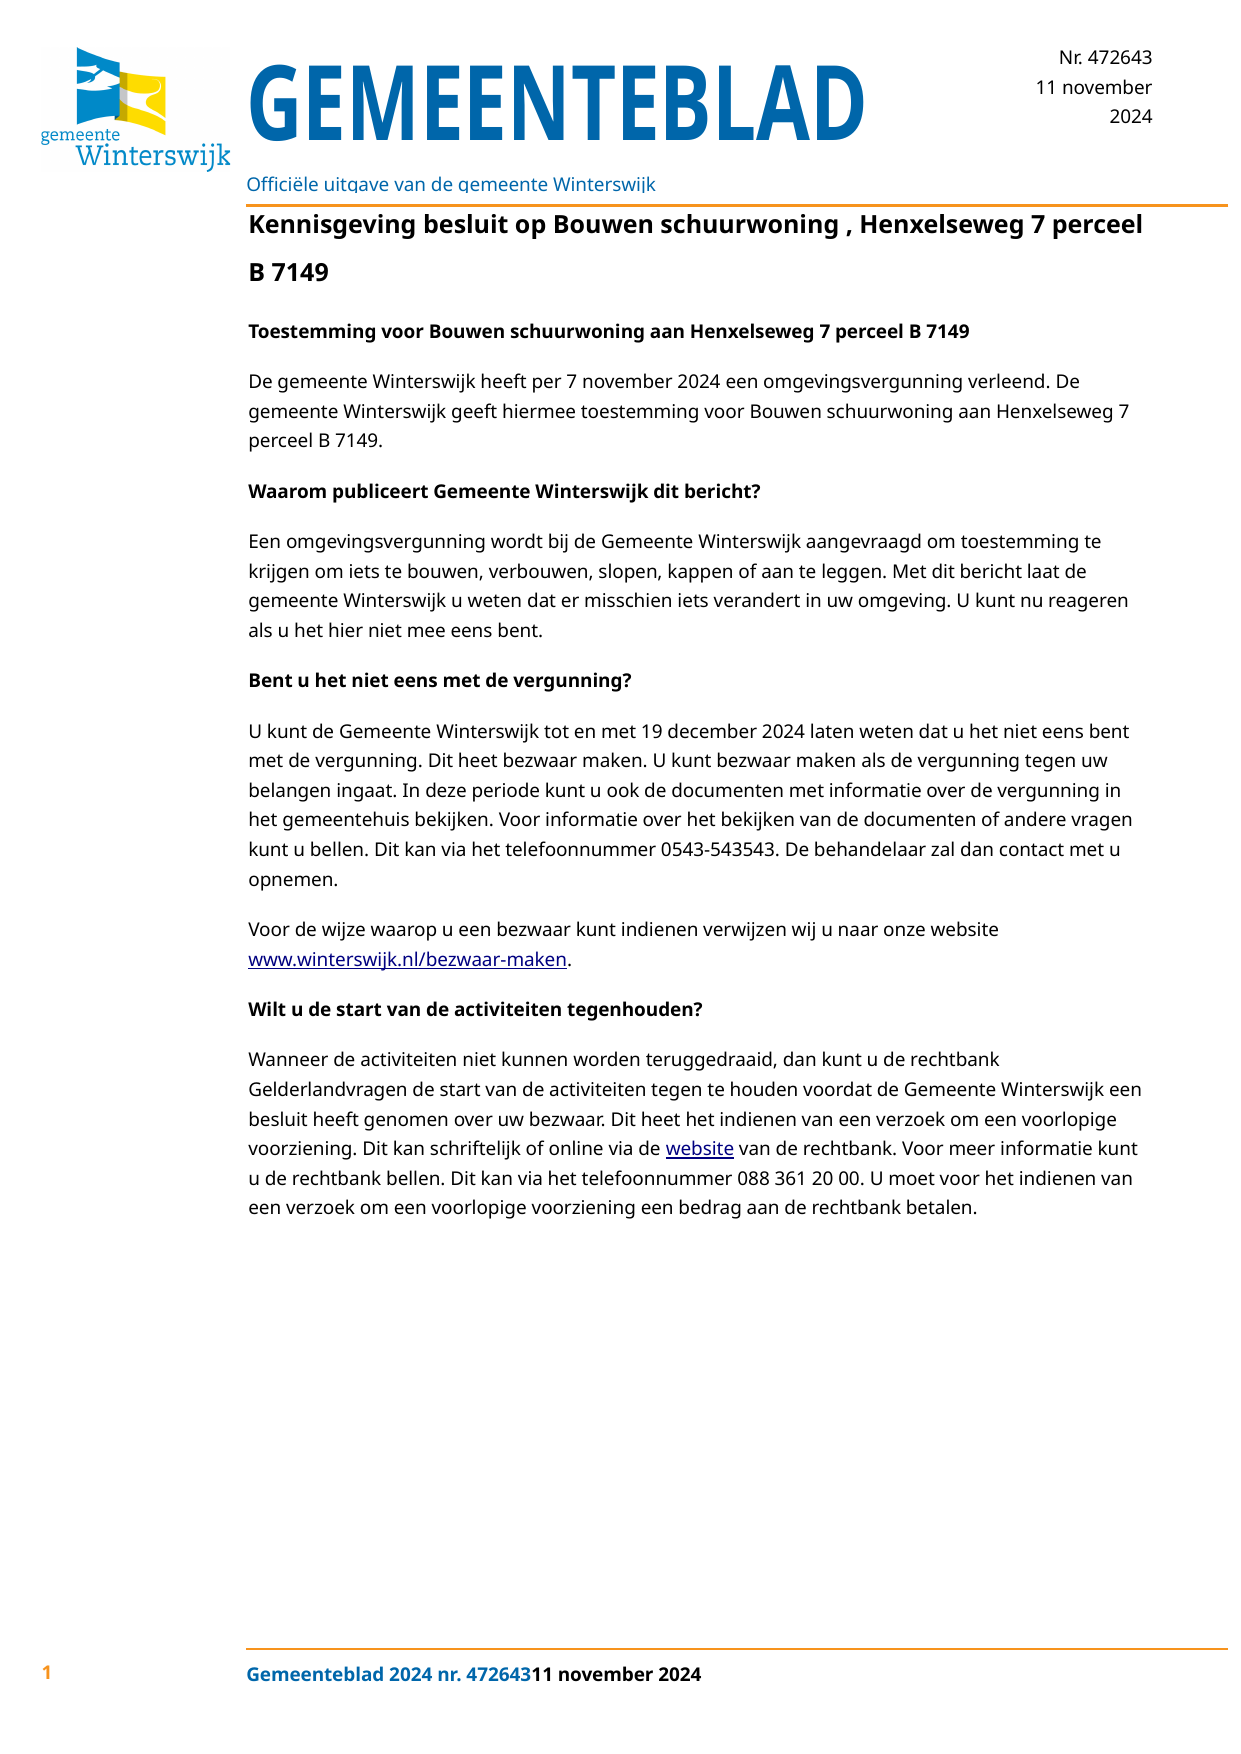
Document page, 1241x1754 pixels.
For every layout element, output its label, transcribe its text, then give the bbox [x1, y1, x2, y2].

text Kennisgeving besluit op Bouwen schuurwoning , Henxelseweg 7 perceel B 7149 [248, 207, 1152, 288]
text De gemeente Winterswijk heeft per 7 november 2024 een omgevingsvergunning verleend. De gemeente Winterswijk geeft hiermee toestemming voor Bouwen schuurwoning aan Henxelseweg 7 perceel B 7149. [248, 368, 1152, 453]
picture [225, 153, 231, 162]
text Een omgevingsvergunning wordt bij de Gemeente Winterswijk aangevraagd om toestemming te krijgen om iets te bouwen, verbouwen, slopen, kappen of aan te leggen. Met dit bericht laat de gemeente Winterswijk u weten dat er misschien iets verandert in uw omgeving. U kunt nu reageren als u het hier niet mee eens bent. [248, 528, 1152, 643]
text U kunt de Gemeente Winterswijk tot en met 19 december 2024 laten weten dat u het niet eens bent met de vergunning. Dit heet bezwaar maken. U kunt bezwaar maken als de vergunning tegen uw belangen ingaat. In deze periode kunt u ook de documenten met informatie over de vergunning in het gemeentehuis bekijken. Voor informatie over het bekijken van de documenten of andere vragen kunt u bellen. Dit kan via het telefoonnummer 0543-543543. De behandelaar zal dan contact met u opnemen. [248, 718, 1152, 892]
picture [41, 47, 231, 172]
text Waarom publiceert Gemeente Winterswijk dit bericht? [248, 478, 1152, 504]
text Wanneer de activiteiten niet kunnen worden teruggedraaid, dan kunt u de rechtbank Gelderlandvragen de start van de activiteiten tegen te houden voordat de Gemeente Winterswijk een besluit heeft genomen over uw bezwaar. Dit heet het indienen van een verzoek om een voorlopige voorziening. Dit kan schriftelijk of online via de website van de rechtbank. Voor meer informatie kunt u de rechtbank bellen. Dit kan via het telefoonnummer 088 361 20 00. U moet voor het indienen van een verzoek om een voorlopige voorziening een bedrag aan de rechtbank betalen. [248, 1047, 1152, 1220]
text Toestemming voor Bouwen schuurwoning aan Henxelseweg 7 perceel B 7149 [248, 318, 1152, 344]
text Bent u het niet eens met de vergunning? [248, 667, 1152, 693]
text Voor de wijze waarop u een bezwaar kunt indienen verwijzen wij u naar onze website www.winterswijk.nl/bezwaar-maken. [248, 916, 1152, 972]
text Wilt u de start van de activiteiten tegenhouden? [248, 996, 1152, 1022]
